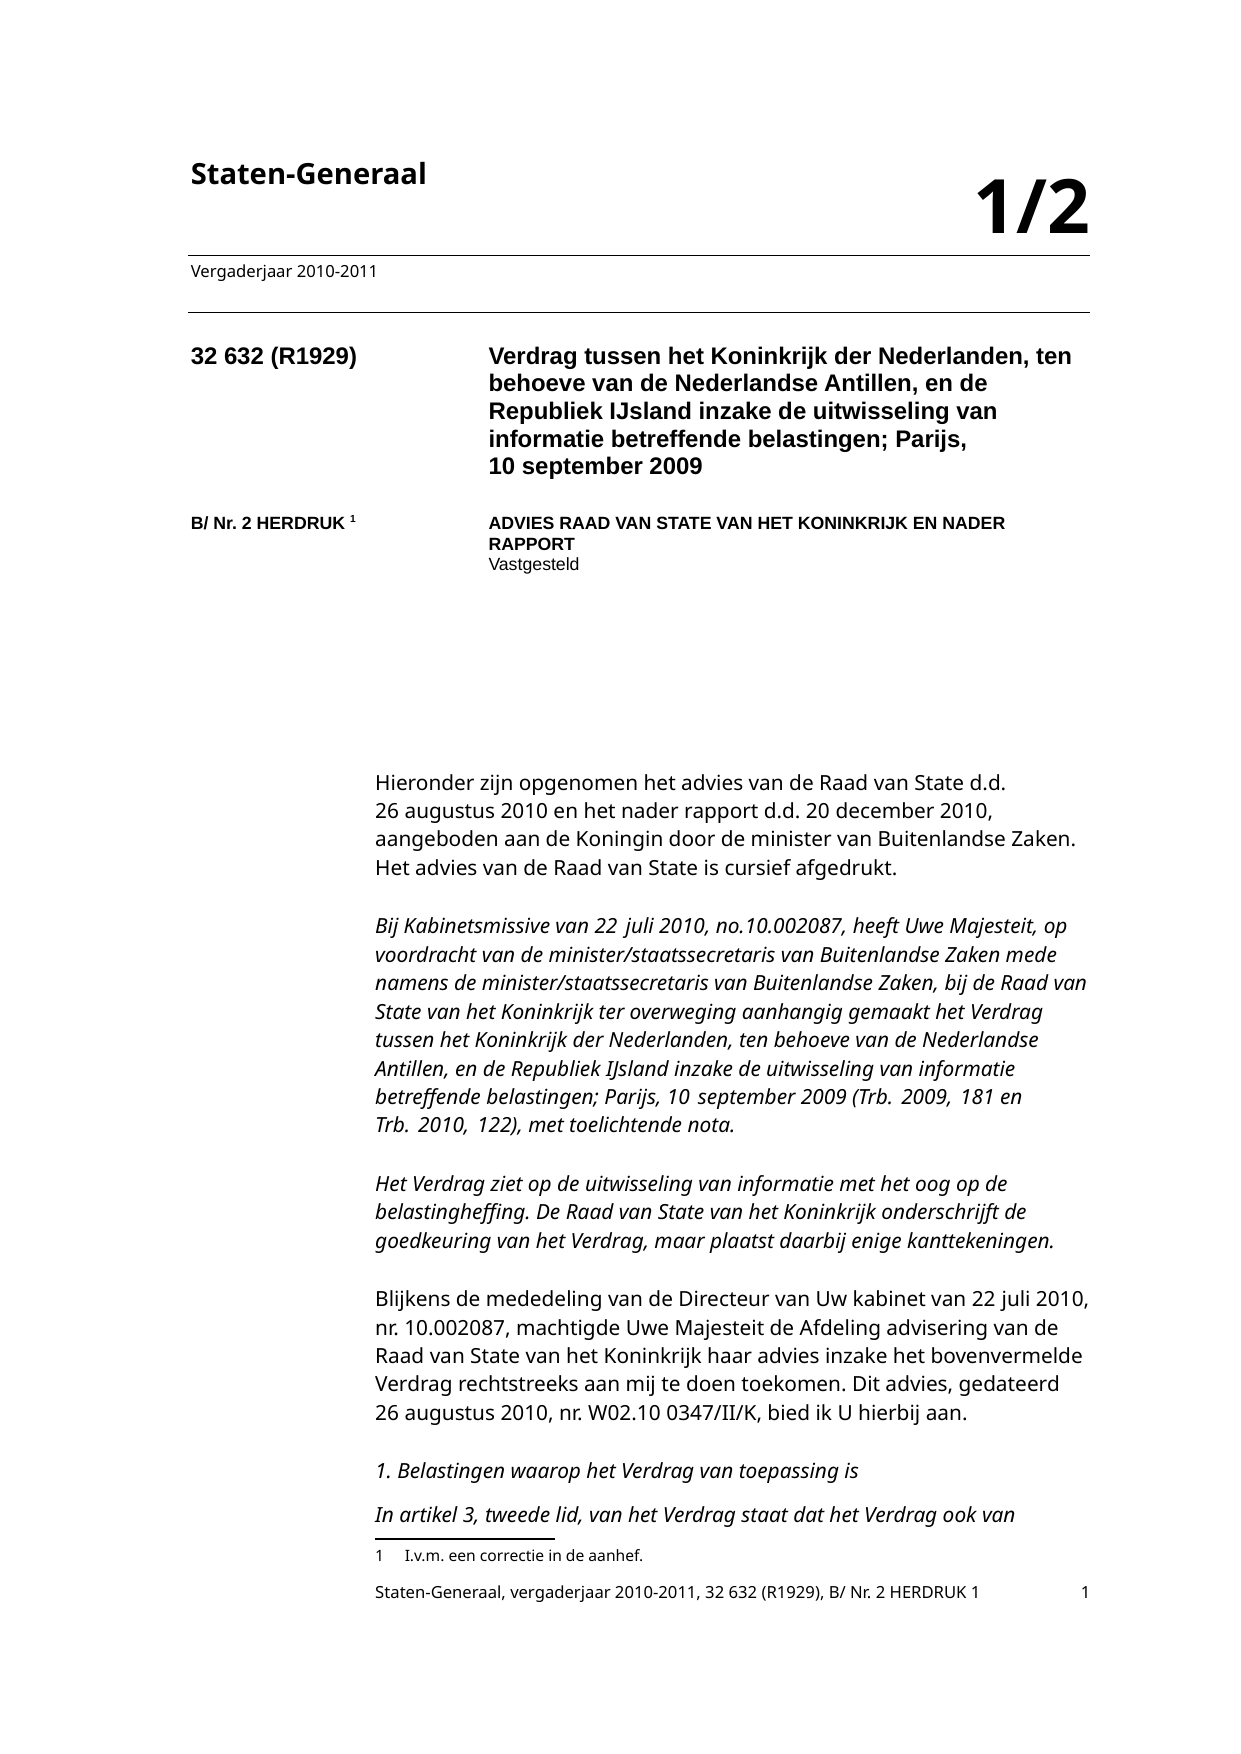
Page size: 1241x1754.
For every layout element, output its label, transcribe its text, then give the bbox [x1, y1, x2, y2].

text In artikel 3, tweede lid, van het Verdrag staat dat het Verdrag ook van [375, 1500, 1090, 1528]
table_cell [485, 313, 1090, 339]
text Het Verdrag ziet op de uitwisseling van informatie met het oog op de belastingheffing. De Raad van State van het Koninkrijk onderschrijft de goedkeuring van het Verdrag, maar plaatst daarbij enige kanttekeningen. [375, 1169, 1090, 1254]
text 1. Belastingen waarop het Verdrag van toepassing is [375, 1456, 1090, 1485]
table_cell B/ Nr. 2 HERDRUK [188, 510, 485, 649]
text Bij Kabinetsmissive van 22 juli 2010, no.10.002087, heeft Uwe Majesteit, op voordracht van de minister/staatssecretaris van Buitenlandse Zaken mede namens de minister/staatssecretaris van Buitenlandse Zaken, bij de Raad van State van het Koninkrijk ter overweging aanhangig gemaakt het Verdrag tussen het Koninkrijk der Nederlanden, ten behoeve van de Nederlandse Antillen, en de Republiek IJsland inzake de uitwisseling van informatie betreffende belastingen; Parijs, 10 september 2009 (Trb. 2009, 181 en Trb. 2010, 122), met toelichtende nota. [375, 911, 1090, 1139]
table_cell [485, 256, 1090, 312]
text Hieronder zijn opgenomen het advies van de Raad van State d.d. 26 augustus 2010 en het nader rapport d.d. 20 december 2010, aangeboden aan de Koningin door de minister van Buitenlandse Zaken. Het advies van de Raad van State is cursief afgedrukt. [375, 768, 1090, 881]
table_cell ADVIES RAAD VAN STATE VAN HET KONINKRIJK EN NADER RAPPORT Vastgesteld [485, 510, 1090, 649]
table_header 1/2 [910, 150, 1090, 255]
table_cell Vergaderjaar 2010-2011 [188, 256, 485, 312]
table_cell 32 632 (R1929) [188, 339, 485, 510]
table_cell [188, 313, 485, 339]
text Blijkens de mededeling van de Directeur van Uw kabinet van 22 juli 2010, nr. 10.002087, machtigde Uwe Majesteit de Afdeling advisering van de Raad van State van het Koninkrijk haar advies inzake het bovenvermelde Verdrag rechtstreeks aan mij te doen toekomen. Dit advies, gedateerd 26 augustus 2010, nr. W02.10 0347/II/K, bied ik U hierbij aan. [375, 1284, 1090, 1426]
table_header Staten-Generaal [188, 150, 909, 255]
table_cell Verdrag tussen het Koninkrijk der Nederlanden, ten behoeve van de Nederlandse Antillen, en de Republiek IJsland inzake de uitwisseling van informatie betreffende belastingen; Parijs, 10 september 2009 [485, 339, 1090, 510]
